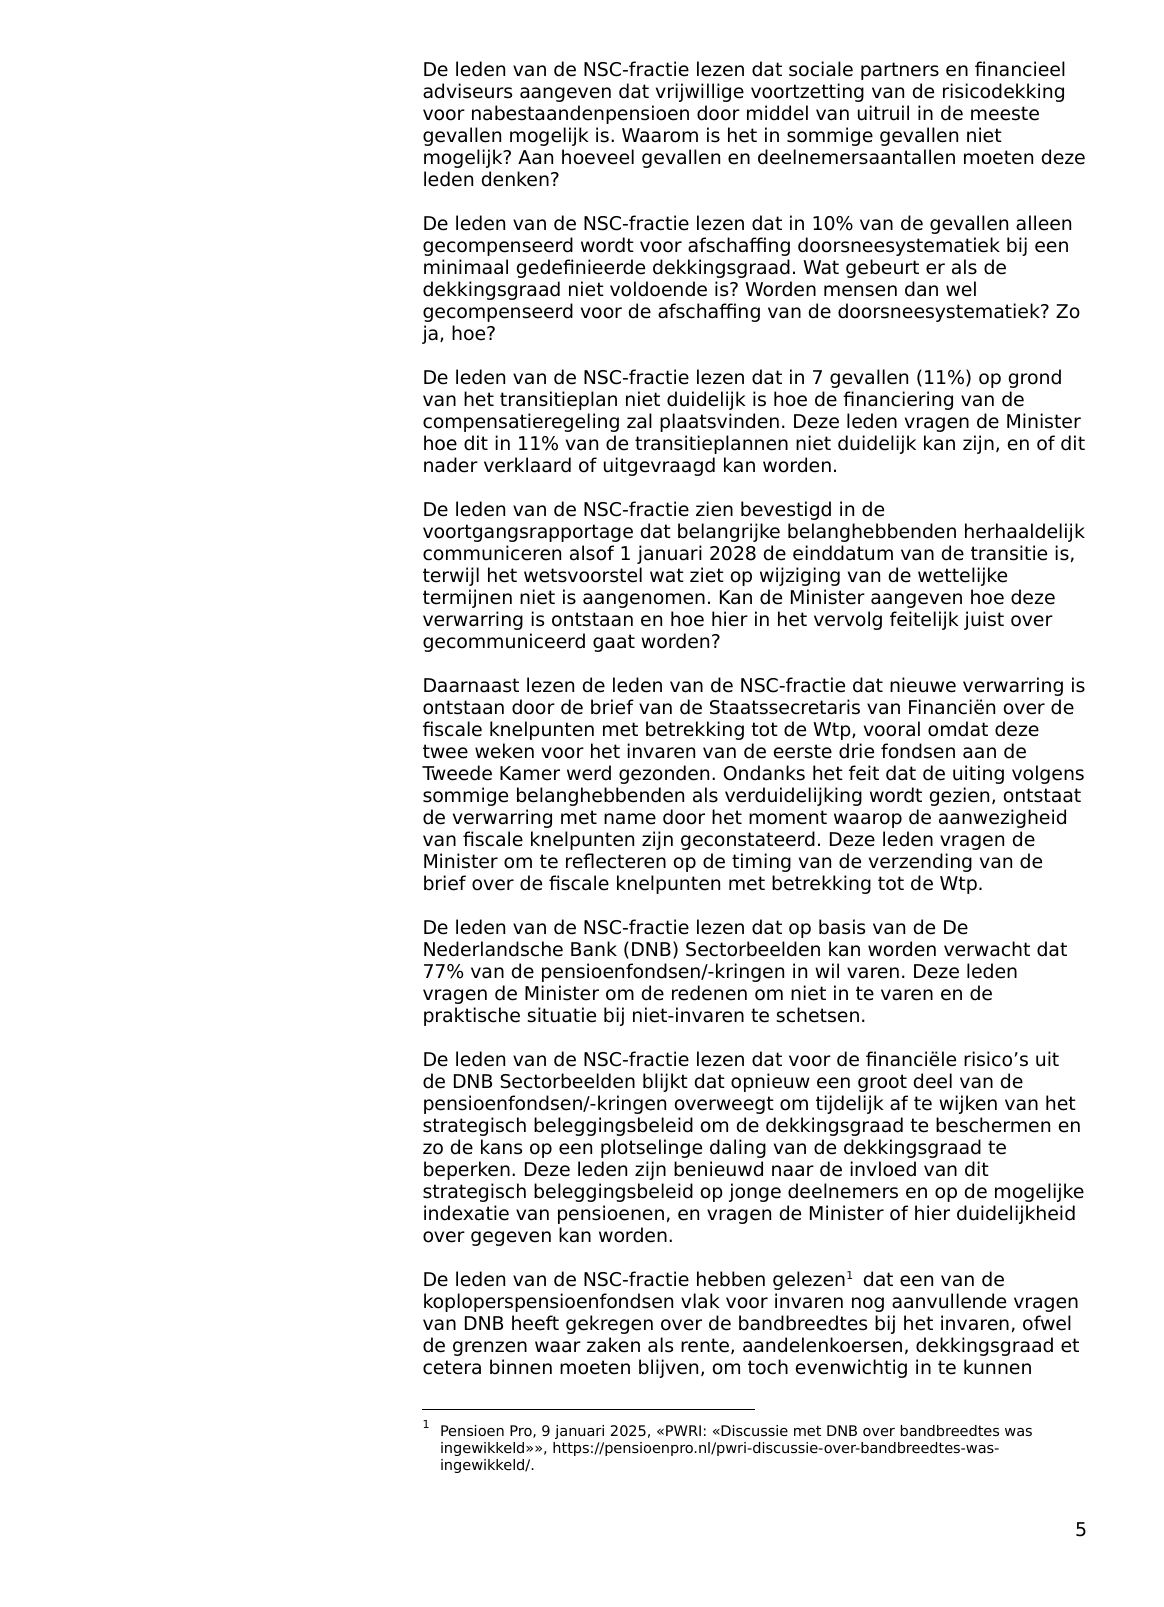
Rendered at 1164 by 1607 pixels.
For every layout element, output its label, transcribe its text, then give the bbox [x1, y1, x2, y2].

text Pensioen Pro, 9 januari 2025, «PWRI: «Discussie met DNB over bandbreedtes was ingewikkeld»», https://pensioenpro.nl/pwri-discussie-over-bandbreedtes-was-ingewikkeld/. [422, 1418, 1087, 1474]
text De leden van de NSC-fractie lezen dat sociale partners en financieel adviseurs aangeven dat vrijwillige voortzetting van de risicodekking voor nabestaandenpensioen door middel van uitruil in de meeste gevallen mogelijk is. Waarom is het in sommige gevallen niet mogelijk? Aan hoeveel gevallen en deelnemersaantallen moeten deze leden denken? [422, 59, 1087, 191]
text De leden van de NSC-fractie lezen dat in 7 gevallen (11%) op grond van het transitieplan niet duidelijk is hoe de financiering van de compensatieregeling zal plaatsvinden. Deze leden vragen de Minister hoe dit in 11% van de transitieplannen niet duidelijk kan zijn, en of dit nader verklaard of uitgevraagd kan worden. [422, 367, 1087, 477]
text De leden van de NSC-fractie zien bevestigd in de voortgangsrapportage dat belangrijke belanghebbenden herhaaldelijk communiceren alsof 1 januari 2028 de einddatum van de transitie is, terwijl het wetsvoorstel wat ziet op wijziging van de wettelijke termijnen niet is aangenomen. Kan de Minister aangeven hoe deze verwarring is ontstaan en hoe hier in het vervolg feitelijk juist over gecommuniceerd gaat worden? [422, 499, 1087, 653]
text De leden van de NSC-fractie lezen dat in 10% van de gevallen alleen gecompenseerd wordt voor afschaffing doorsneesystematiek bij een minimaal gedefinieerde dekkingsgraad. Wat gebeurt er als de dekkingsgraad niet voldoende is? Worden mensen dan wel gecompenseerd voor de afschaffing van de doorsneesystematiek? Zo ja, hoe? [422, 213, 1087, 345]
text De leden van de NSC-fractie lezen dat voor de financiële risico’s uit de DNB Sectorbeelden blijkt dat opnieuw een groot deel van de pensioenfondsen/-kringen overweegt om tijdelijk af te wijken van het strategisch beleggingsbeleid om de dekkingsgraad te beschermen en zo de kans op een plotselinge daling van de dekkingsgraad te beperken. Deze leden zijn benieuwd naar de invloed van dit strategisch beleggingsbeleid op jonge deelnemers en op de mogelijke indexatie van pensioenen, en vragen de Minister of hier duidelijkheid over gegeven kan worden. [422, 1049, 1087, 1247]
text De leden van de NSC-fractie hebben gelezen dat een van de koploperspensioenfondsen vlak voor invaren nog aanvullende vragen van DNB heeft gekregen over de bandbreedtes bij het invaren, ofwel de grenzen waar zaken als rente, aandelenkoersen, dekkingsgraad et cetera binnen moeten blijven, om toch evenwichtig in te kunnen [422, 1269, 1087, 1379]
text Daarnaast lezen de leden van de NSC-fractie dat nieuwe verwarring is ontstaan door de brief van de Staatssecretaris van Financiën over de fiscale knelpunten met betrekking tot de Wtp, vooral omdat deze twee weken voor het invaren van de eerste drie fondsen aan de Tweede Kamer werd gezonden. Ondanks het feit dat de uiting volgens sommige belanghebbenden als verduidelijking wordt gezien, ontstaat de verwarring met name door het moment waarop de aanwezigheid van fiscale knelpunten zijn geconstateerd. Deze leden vragen de Minister om te reflecteren op de timing van de verzending van de brief over de fiscale knelpunten met betrekking tot de Wtp. [422, 675, 1087, 895]
text De leden van de NSC-fractie lezen dat op basis van de De Nederlandsche Bank (DNB) Sectorbeelden kan worden verwacht dat 77% van de pensioenfondsen/-kringen in wil varen. Deze leden vragen de Minister om de redenen om niet in te varen en de praktische situatie bij niet-invaren te schetsen. [422, 917, 1087, 1027]
